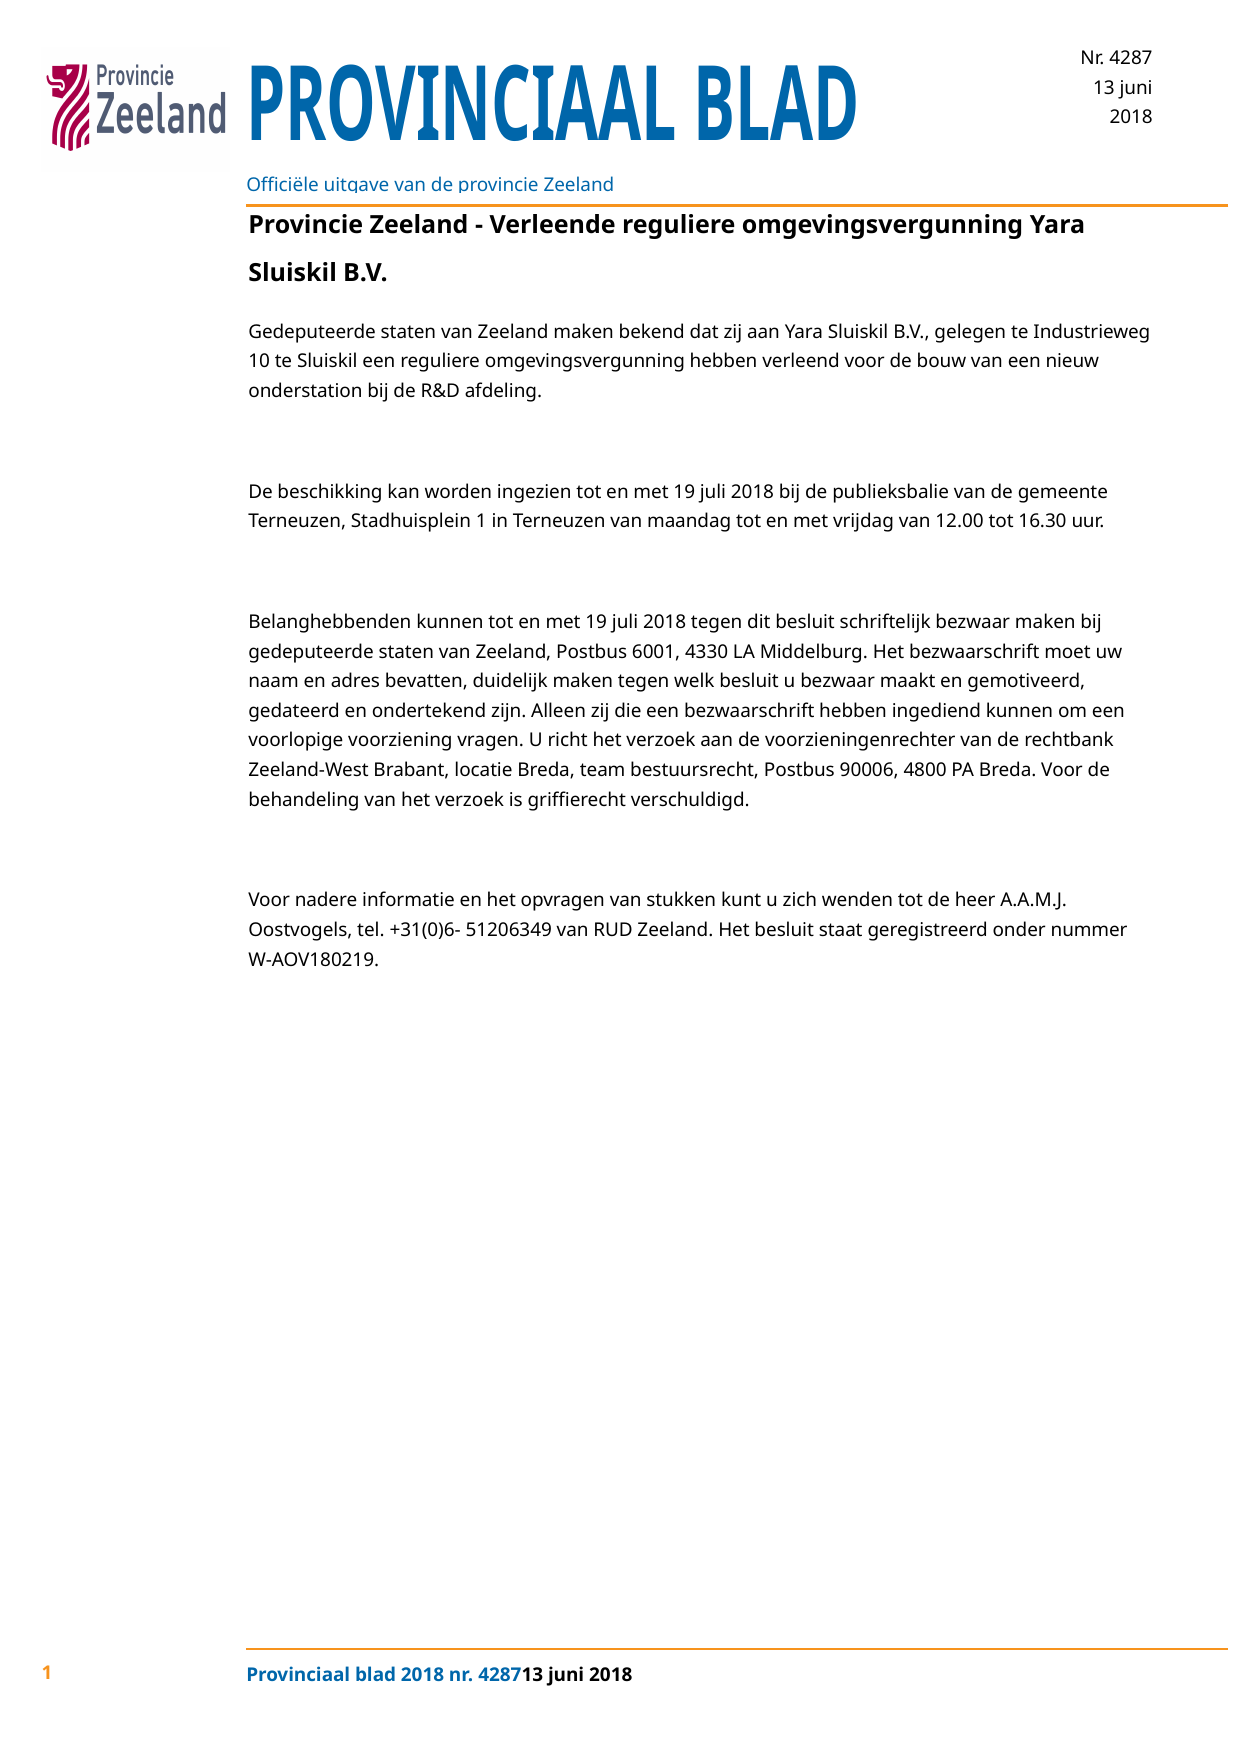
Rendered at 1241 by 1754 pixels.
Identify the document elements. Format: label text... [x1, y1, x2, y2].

picture [41, 47, 231, 172]
text Voor nadere informatie en het opvragen van stukken kunt u zich wenden tot de heer A.A.M.J. Oostvogels, tel. +31(0)6- 51206349 van RUD Zeeland. Het besluit staat geregistreerd onder nummer W-AOV180219. [248, 887, 1152, 972]
text Provincie Zeeland - Verleende reguliere omgevingsvergunning Yara Sluiskil B.V. [248, 207, 1152, 288]
text De beschikking kan worden ingezien tot en met 19 juli 2018 bij de publieksbalie van de gemeente Terneuzen, Stadhuisplein 1 in Terneuzen van maandag tot en met vrijdag van 12.00 tot 16.30 uur. [248, 478, 1152, 533]
text Gedeputeerde staten van Zeeland maken bekend dat zij aan Yara Sluiskil B.V., gelegen te Industrieweg 10 te Sluiskil een reguliere omgevingsvergunning hebben verleend voor de bouw van een nieuw onderstation bij de R&D afdeling. [248, 318, 1152, 403]
text Belanghebbenden kunnen tot en met 19 juli 2018 tegen dit besluit schriftelijk bezwaar maken bij gedeputeerde staten van Zeeland, Postbus 6001, 4330 LA Middelburg. Het bezwaarschrift moet uw naam en adres bevatten, duidelijk maken tegen welk besluit u bezwaar maakt en gemotiveerd, gedateerd en ondertekend zijn. Alleen zij die een bezwaarschrift hebben ingediend kunnen om een voorlopige voorziening vragen. U richt het verzoek aan de voorzieningenrechter van de rechtbank Zeeland-West Brabant, locatie Breda, team bestuursrecht, Postbus 90006, 4800 PA Breda. Voor de behandeling van het verzoek is griffierecht verschuldigd. [248, 608, 1152, 812]
